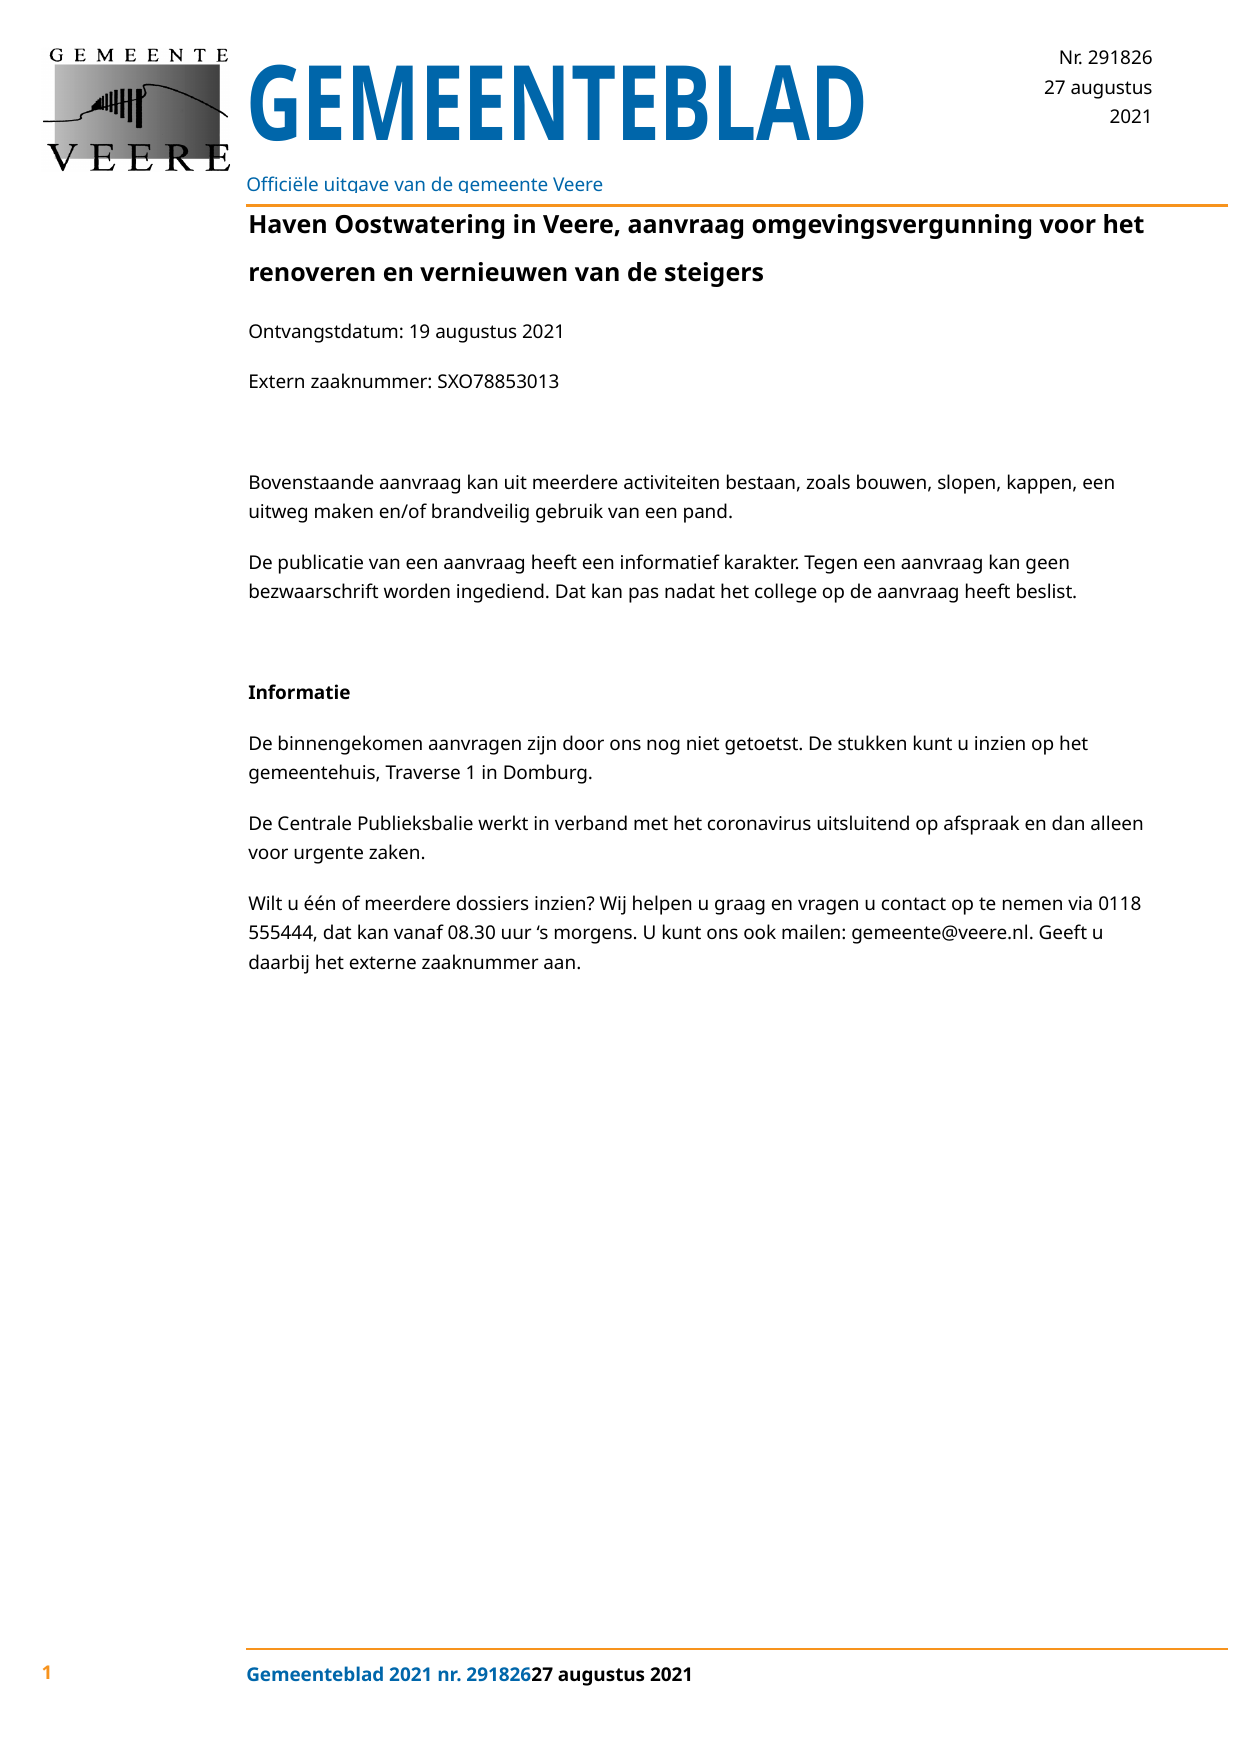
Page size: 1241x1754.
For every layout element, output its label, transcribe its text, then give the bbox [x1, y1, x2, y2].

text De Centrale Publieksbalie werkt in verband met het coronavirus uitsluitend op afspraak en dan alleen voor urgente zaken. [248, 810, 1152, 865]
text Haven Oostwatering in Veere, aanvraag omgevingsvergunning voor het renoveren en vernieuwen van de steigers [248, 207, 1152, 288]
text Extern zaaknummer: SXO78853013 [248, 368, 1152, 394]
picture [41, 47, 231, 172]
text De binnengekomen aanvragen zijn door ons nog niet getoetst. De stukken kunt u inzien op het gemeentehuis, Traverse 1 in Domburg. [248, 730, 1152, 785]
text Ontvangstdatum: 19 augustus 2021 [248, 318, 1152, 344]
text Wilt u één of meerdere dossiers inzien? Wij helpen u graag en vragen u contact op te nemen via 0118 555444, dat kan vanaf 08.30 uur ‘s morgens. U kunt ons ook mailen: gemeente@veere.nl. Geeft u daarbij het externe zaaknummer aan. [248, 890, 1152, 975]
text De publicatie van een aanvraag heeft een informatief karakter. Tegen een aanvraag kan geen bezwaarschrift worden ingediend. Dat kan pas nadat het college op de aanvraag heeft beslist. [248, 549, 1152, 604]
text Bovenstaande aanvraag kan uit meerdere activiteiten bestaan, zoals bouwen, slopen, kappen, een uitweg maken en/of brandveilig gebruik van een pand. [248, 469, 1152, 524]
text Informatie [248, 679, 1152, 705]
